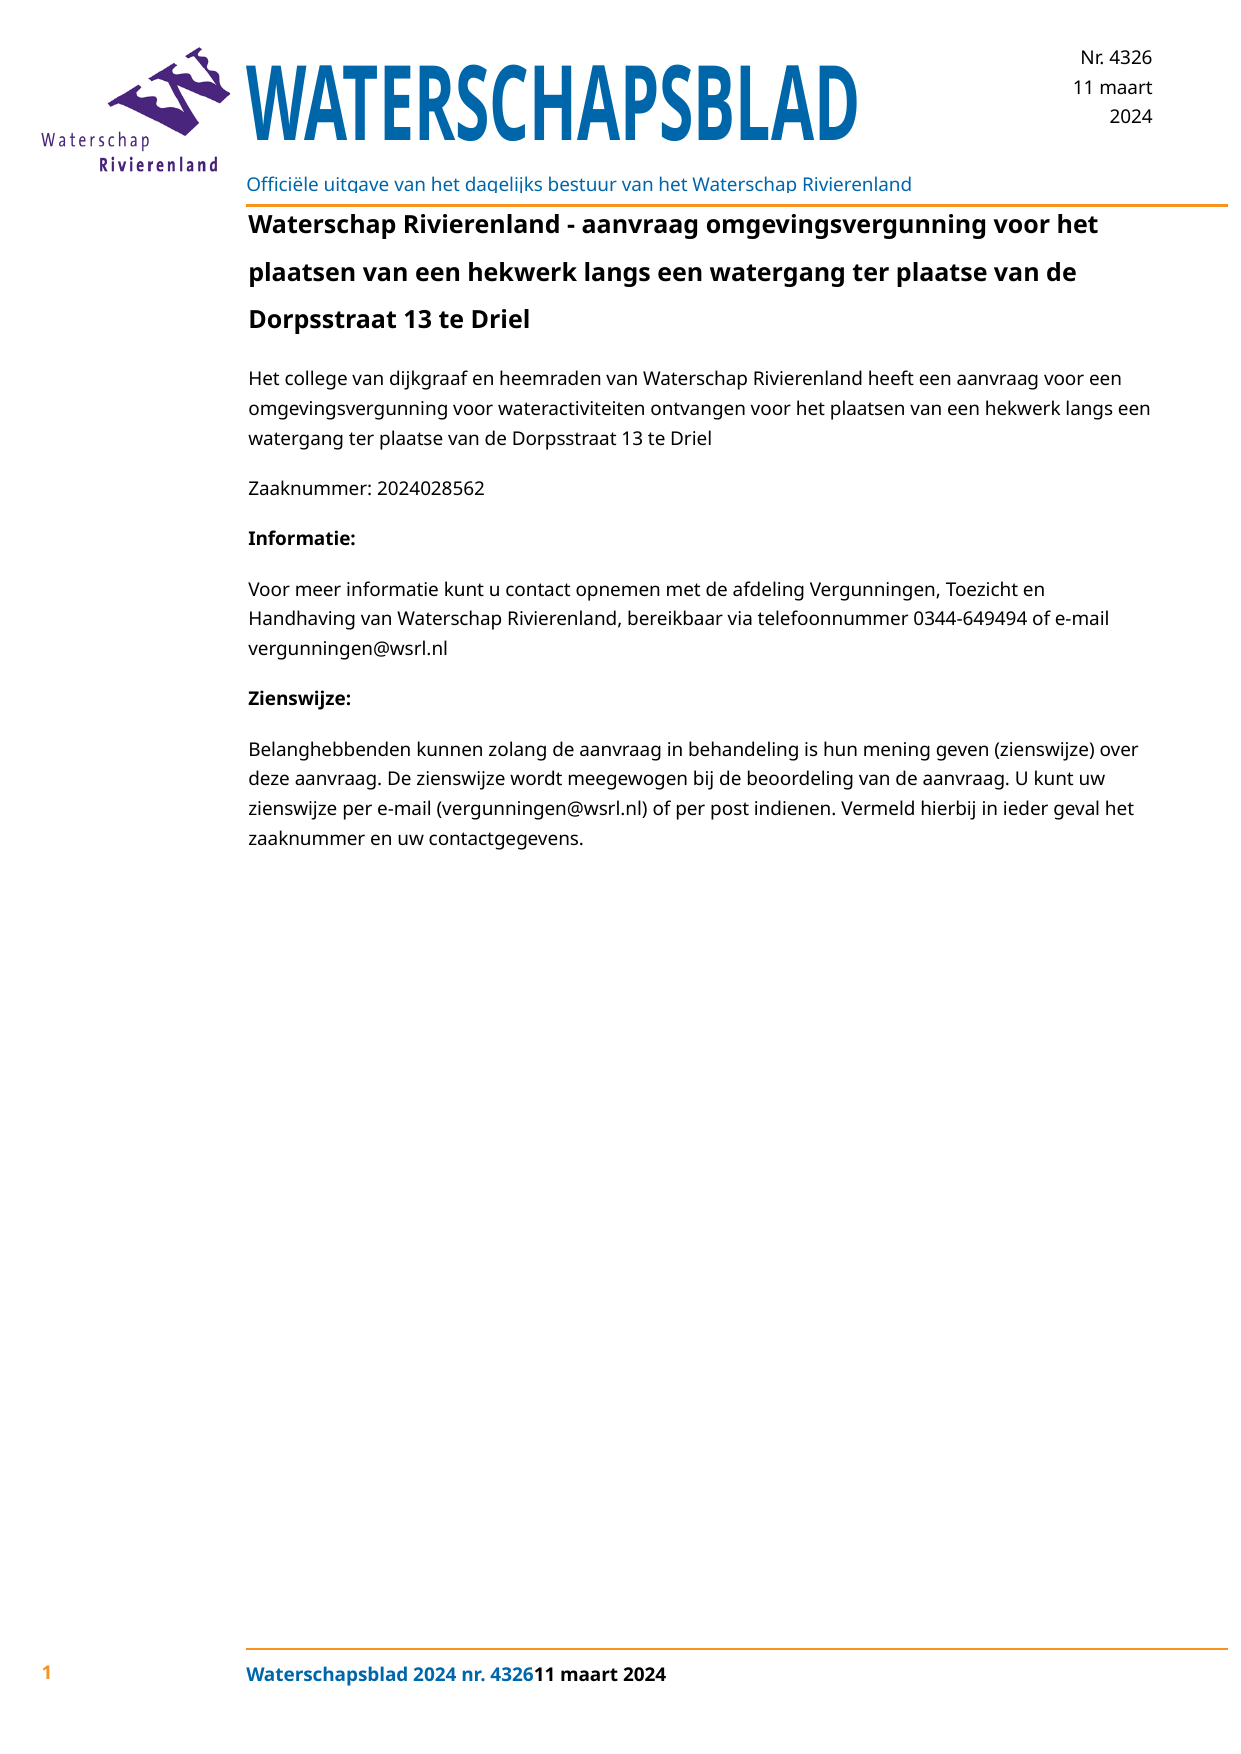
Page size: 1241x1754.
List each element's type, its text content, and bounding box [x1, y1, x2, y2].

text Zienswijze: [248, 686, 1152, 711]
text Belanghebbenden kunnen zolang de aanvraag in behandeling is hun mening geven (zienswijze) over deze aanvraag. De zienswijze wordt meegewogen bij de beoordeling van de aanvraag. U kunt uw zienswijze per e-mail (vergunningen@wsrl.nl) of per post indienen. Vermeld hierbij in ieder geval het zaaknummer en uw contactgegevens. [248, 736, 1152, 850]
text Waterschap Rivierenland - aanvraag omgevingsvergunning voor het plaatsen van een hekwerk langs een watergang ter plaatse van de Dorpsstraat 13 te Driel [248, 207, 1152, 336]
picture [41, 47, 231, 172]
text Voor meer informatie kunt u contact opnemen met de afdeling Vergunningen, Toezicht en Handhaving van Waterschap Rivierenland, bereikbaar via telefoonnummer 0344-649494 of e-mail vergunningen@wsrl.nl [248, 576, 1152, 661]
text Het college van dijkgraaf en heemraden van Waterschap Rivierenland heeft een aanvraag voor een omgevingsvergunning voor wateractiviteiten ontvangen voor het plaatsen van een hekwerk langs een watergang ter plaatse van de Dorpsstraat 13 te Driel [248, 366, 1152, 450]
text Zaaknummer: 2024028562 [248, 475, 1152, 501]
text Informatie: [248, 526, 1152, 551]
